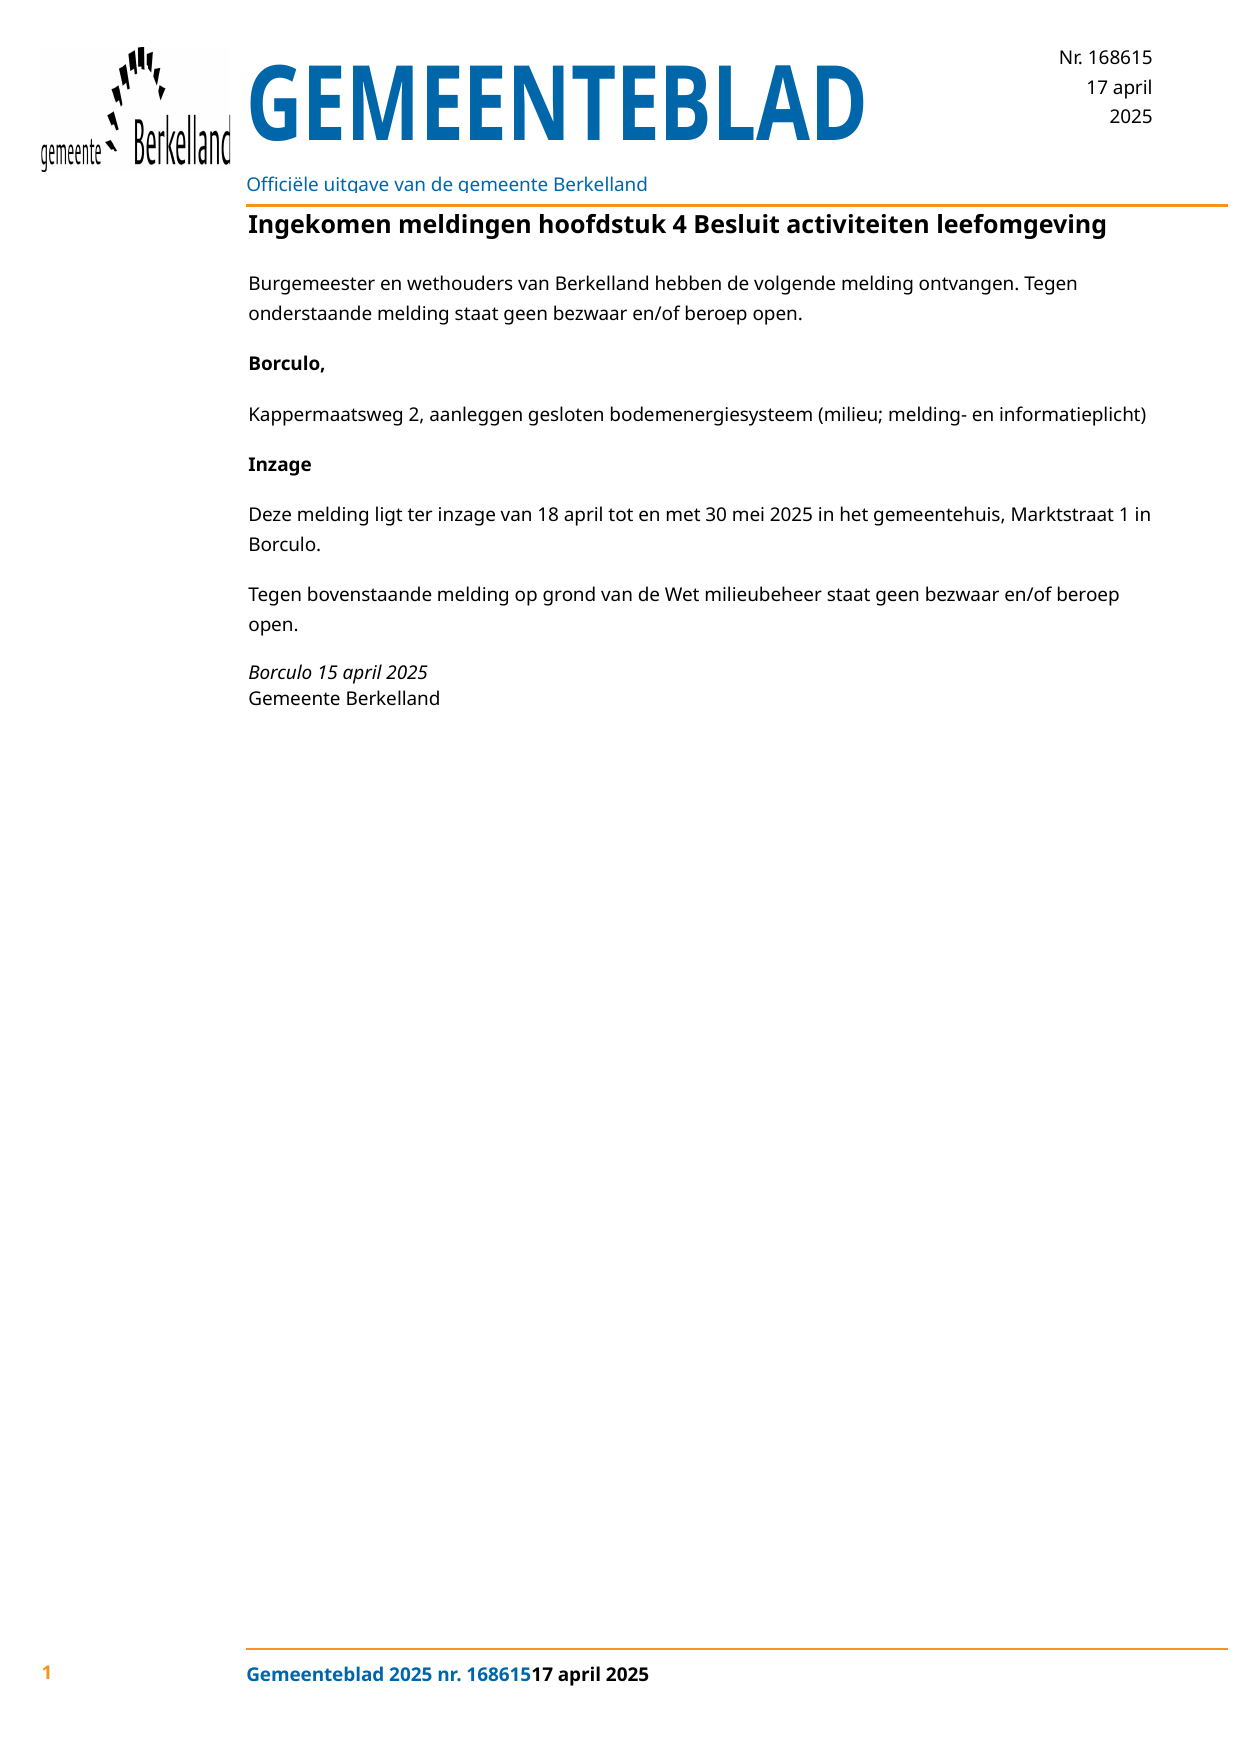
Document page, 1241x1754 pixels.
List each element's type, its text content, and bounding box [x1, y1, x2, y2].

text Ingekomen meldingen hoofdstuk 4 Besluit activiteiten leefomgeving [248, 207, 1152, 241]
text Kappermaatsweg 2, aanleggen gesloten bodemenergiesysteem (milieu; melding- en informatieplicht) [248, 401, 1152, 426]
text Borculo 15 april 2025 [248, 659, 1152, 685]
text Gemeente Berkelland [248, 685, 1152, 710]
text Burgemeester en wethouders van Berkelland hebben de volgende melding ontvangen. Tegen onderstaande melding staat geen bezwaar en/of beroep open. [248, 270, 1152, 326]
text Inzage [248, 451, 1152, 477]
text Borculo, [248, 350, 1152, 376]
text Deze melding ligt ter inzage van 18 april tot en met 30 mei 2025 in het gemeentehuis, Marktstraat 1 in Borculo. [248, 502, 1152, 557]
text Tegen bovenstaande melding op grond van de Wet milieubeheer staat geen bezwaar en/of beroep open. [248, 582, 1152, 637]
picture [41, 47, 231, 172]
